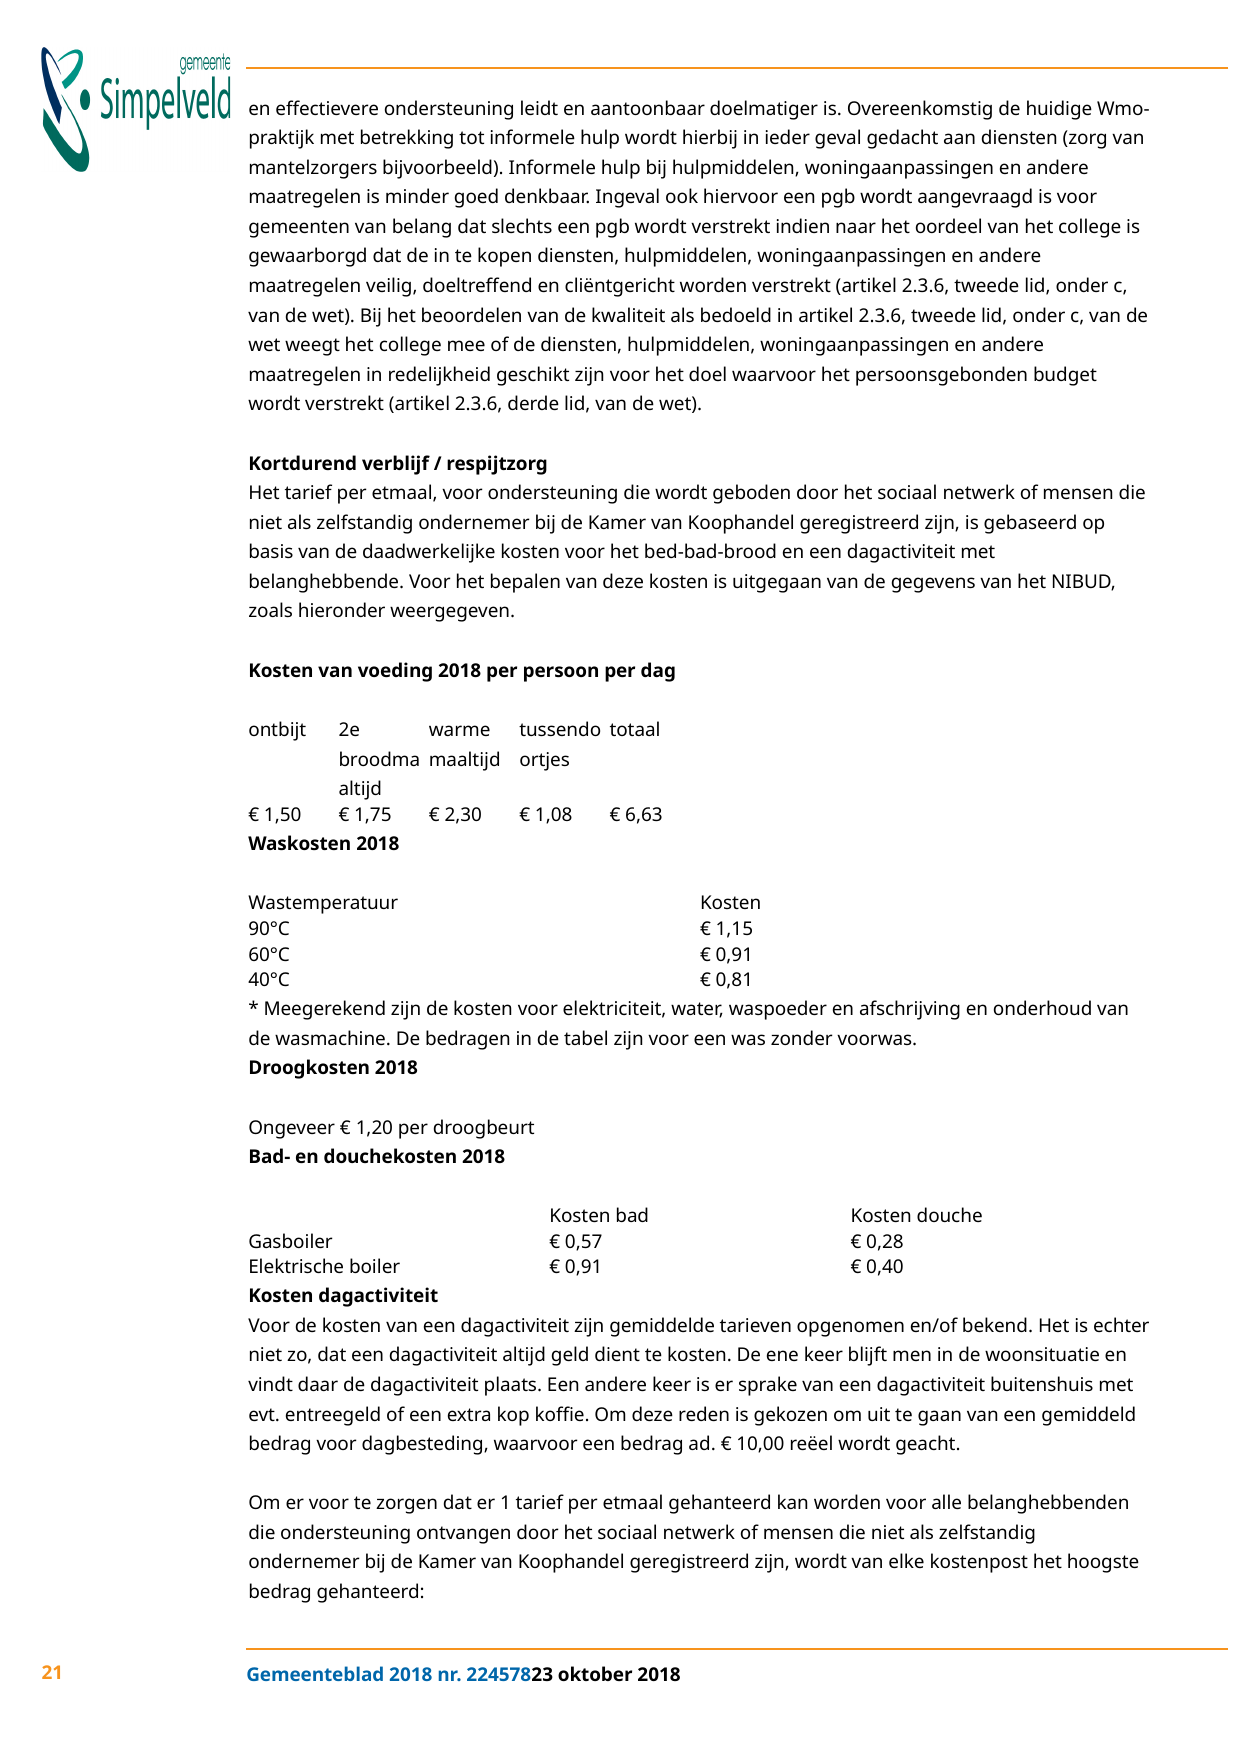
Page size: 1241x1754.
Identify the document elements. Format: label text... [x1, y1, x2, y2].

table_cell Gasboiler [248, 1228, 549, 1253]
text Bad- en douchekosten 2018 [248, 1143, 1152, 1168]
table_cell € 0,40 [850, 1254, 1152, 1279]
table_cell € 1,08 [519, 801, 609, 827]
text * Meegerekend zijn de kosten voor elektriciteit, water, waspoeder en afschrijving en onderhoud van de wasmachine. De bedragen in de tabel zijn voor een was zonder voorwas. [248, 995, 1152, 1051]
table_header Kosten douche [850, 1202, 1152, 1228]
table_header Kosten bad [549, 1202, 850, 1228]
picture [41, 47, 231, 172]
table_cell € 1,15 [700, 915, 1152, 941]
table_header ontbijt [248, 716, 338, 801]
table_cell 90°C [248, 915, 700, 941]
table_header 2e broodmaaltijd [338, 716, 429, 801]
table_header Kosten [700, 889, 1152, 915]
table_cell € 0,91 [700, 941, 1152, 966]
table_header Wastemperatuur [248, 889, 700, 915]
table_cell € 0,81 [700, 966, 1152, 992]
table_cell 40°C [248, 966, 700, 992]
table_header [248, 1202, 549, 1228]
table_cell € 0,28 [850, 1228, 1152, 1253]
text Waskosten 2018 [248, 830, 1152, 856]
text Droogkosten 2018 [248, 1054, 1152, 1080]
table_cell € 0,91 [549, 1254, 850, 1279]
table_header tussendoortjes [519, 716, 609, 801]
text Om er voor te zorgen dat er 1 tarief per etmaal gehanteerd kan worden voor alle belanghebbenden die ondersteuning ontvangen door het sociaal netwerk of mensen die niet als zelfstandig ondernemer bij de Kamer van Koophandel geregistreerd zijn, wordt van elke kostenpost het hoogste bedrag gehanteerd: [248, 1489, 1152, 1604]
table_cell € 1,75 [338, 801, 429, 827]
text Kosten dagactiviteit [248, 1282, 1152, 1308]
text Voor de kosten van een dagactiviteit zijn gemiddelde tarieven opgenomen en/of bekend. Het is echter niet zo, dat een dagactiviteit altijd geld dient te kosten. De ene keer blijft men in de woonsituatie en vindt daar de dagactiviteit plaats. Een andere keer is er sprake van een dagactiviteit buitenshuis met evt. entreegeld of een extra kop koffie. Om deze reden is gekozen om uit te gaan van een gemiddeld bedrag voor dagbesteding, waarvoor een bedrag ad. € 10,00 reëel wordt geacht. [248, 1312, 1152, 1456]
table_cell € 6,63 [609, 801, 700, 827]
text Kortdurend verblijf / respijtzorg [248, 450, 1152, 476]
table_header Ongeveer € 1,20 per droogbeurt [248, 1114, 1152, 1139]
table_cell € 1,50 [248, 801, 338, 827]
table_cell Elektrische boiler [248, 1254, 549, 1279]
text en effectievere ondersteuning leidt en aantoonbaar doelmatiger is. Overeenkomstig de huidige Wmo-praktijk met betrekking tot informele hulp wordt hierbij in ieder geval gedacht aan diensten (zorg van mantelzorgers bijvoorbeeld). Informele hulp bij hulpmiddelen, woningaanpassingen en andere maatregelen is minder goed denkbaar. Ingeval ook hiervoor een pgb wordt aangevraagd is voor gemeenten van belang dat slechts een pgb wordt verstrekt indien naar het oordeel van het college is gewaarborgd dat de in te kopen diensten, hulpmiddelen, woningaanpassingen en andere maatregelen veilig, doeltreffend en cliëntgericht worden verstrekt (artikel 2.3.6, tweede lid, onder c, van de wet). Bij het beoordelen van de kwaliteit als bedoeld in artikel 2.3.6, tweede lid, onder c, van de wet weegt het college mee of de diensten, hulpmiddelen, woningaanpassingen en andere maatregelen in redelijkheid geschikt zijn voor het doel waarvoor het persoonsgebonden budget wordt verstrekt (artikel 2.3.6, derde lid, van de wet). [248, 95, 1152, 416]
table_cell € 0,57 [549, 1228, 850, 1253]
table_header totaal [609, 716, 700, 801]
text Kosten van voeding 2018 per persoon per dag [248, 657, 1152, 683]
table_header warme maaltijd [429, 716, 519, 801]
table_cell 60°C [248, 941, 700, 966]
table_cell € 2,30 [429, 801, 519, 827]
text Het tarief per etmaal, voor ondersteuning die wordt geboden door het sociaal netwerk of mensen die niet als zelfstandig ondernemer bij de Kamer van Koophandel geregistreerd zijn, is gebaseerd op basis van de daadwerkelijke kosten voor het bed-bad-brood en een dagactiviteit met belanghebbende. Voor het bepalen van deze kosten is uitgegaan van de gegevens van het NIBUD, zoals hieronder weergegeven. [248, 479, 1152, 623]
